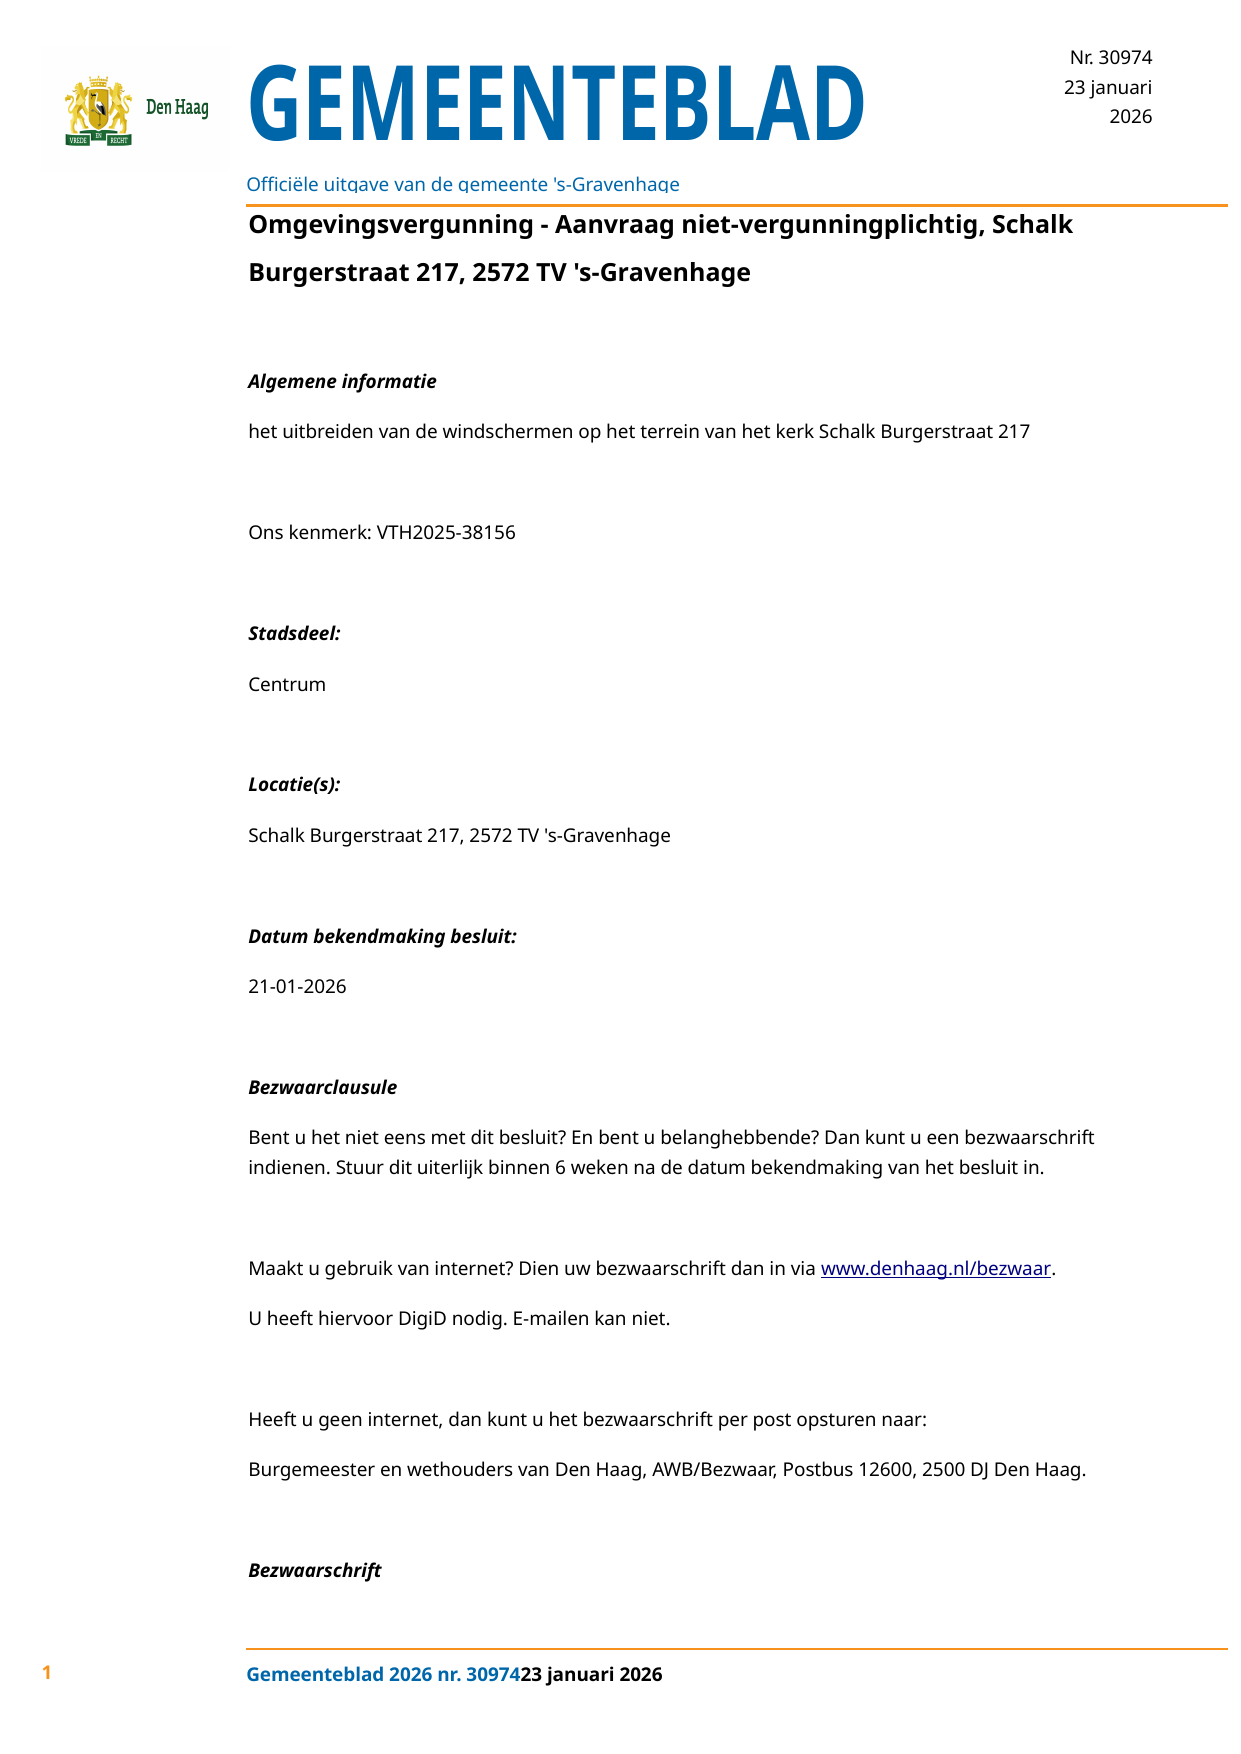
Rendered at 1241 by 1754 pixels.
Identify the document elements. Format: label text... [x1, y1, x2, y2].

text Algemene informatie [248, 368, 1152, 394]
text Stadsdeel: [248, 620, 1152, 646]
text U heeft hiervoor DigiD nodig. E-mailen kan niet. [248, 1305, 1152, 1331]
picture [41, 47, 231, 172]
text Locatie(s): [248, 772, 1152, 797]
text Bezwaarclausule [248, 1074, 1152, 1100]
text Ons kenmerk: VTH2025-38156 [248, 519, 1152, 545]
text Schalk Burgerstraat 217, 2572 TV 's-Gravenhage [248, 822, 1152, 848]
text het uitbreiden van de windschermen op het terrein van het kerk Schalk Burgerstraat 217 [248, 419, 1152, 444]
text Heeft u geen internet, dan kunt u het bezwaarschrift per post opsturen naar: [248, 1406, 1152, 1432]
text Centrum [248, 671, 1152, 697]
text Burgemeester en wethouders van Den Haag, AWB/Bezwaar, Postbus 12600, 2500 DJ Den Haag. [248, 1457, 1152, 1482]
text Bezwaarschrift [248, 1557, 1152, 1583]
text Omgevingsvergunning - Aanvraag niet-vergunningplichtig, Schalk Burgerstraat 217, 2572 TV 's-Gravenhage [248, 207, 1152, 288]
text 21-01-2026 [248, 973, 1152, 999]
text Datum bekendmaking besluit: [248, 923, 1152, 949]
text Maakt u gebruik van internet? Dien uw bezwaarschrift dan in via www.denhaag.nl/bezwaar. [248, 1255, 1152, 1281]
text Bent u het niet eens met dit besluit? En bent u belanghebbende? Dan kunt u een bezwaarschrift indienen. Stuur dit uiterlijk binnen 6 weken na de datum bekendmaking van het besluit in. [248, 1124, 1152, 1180]
